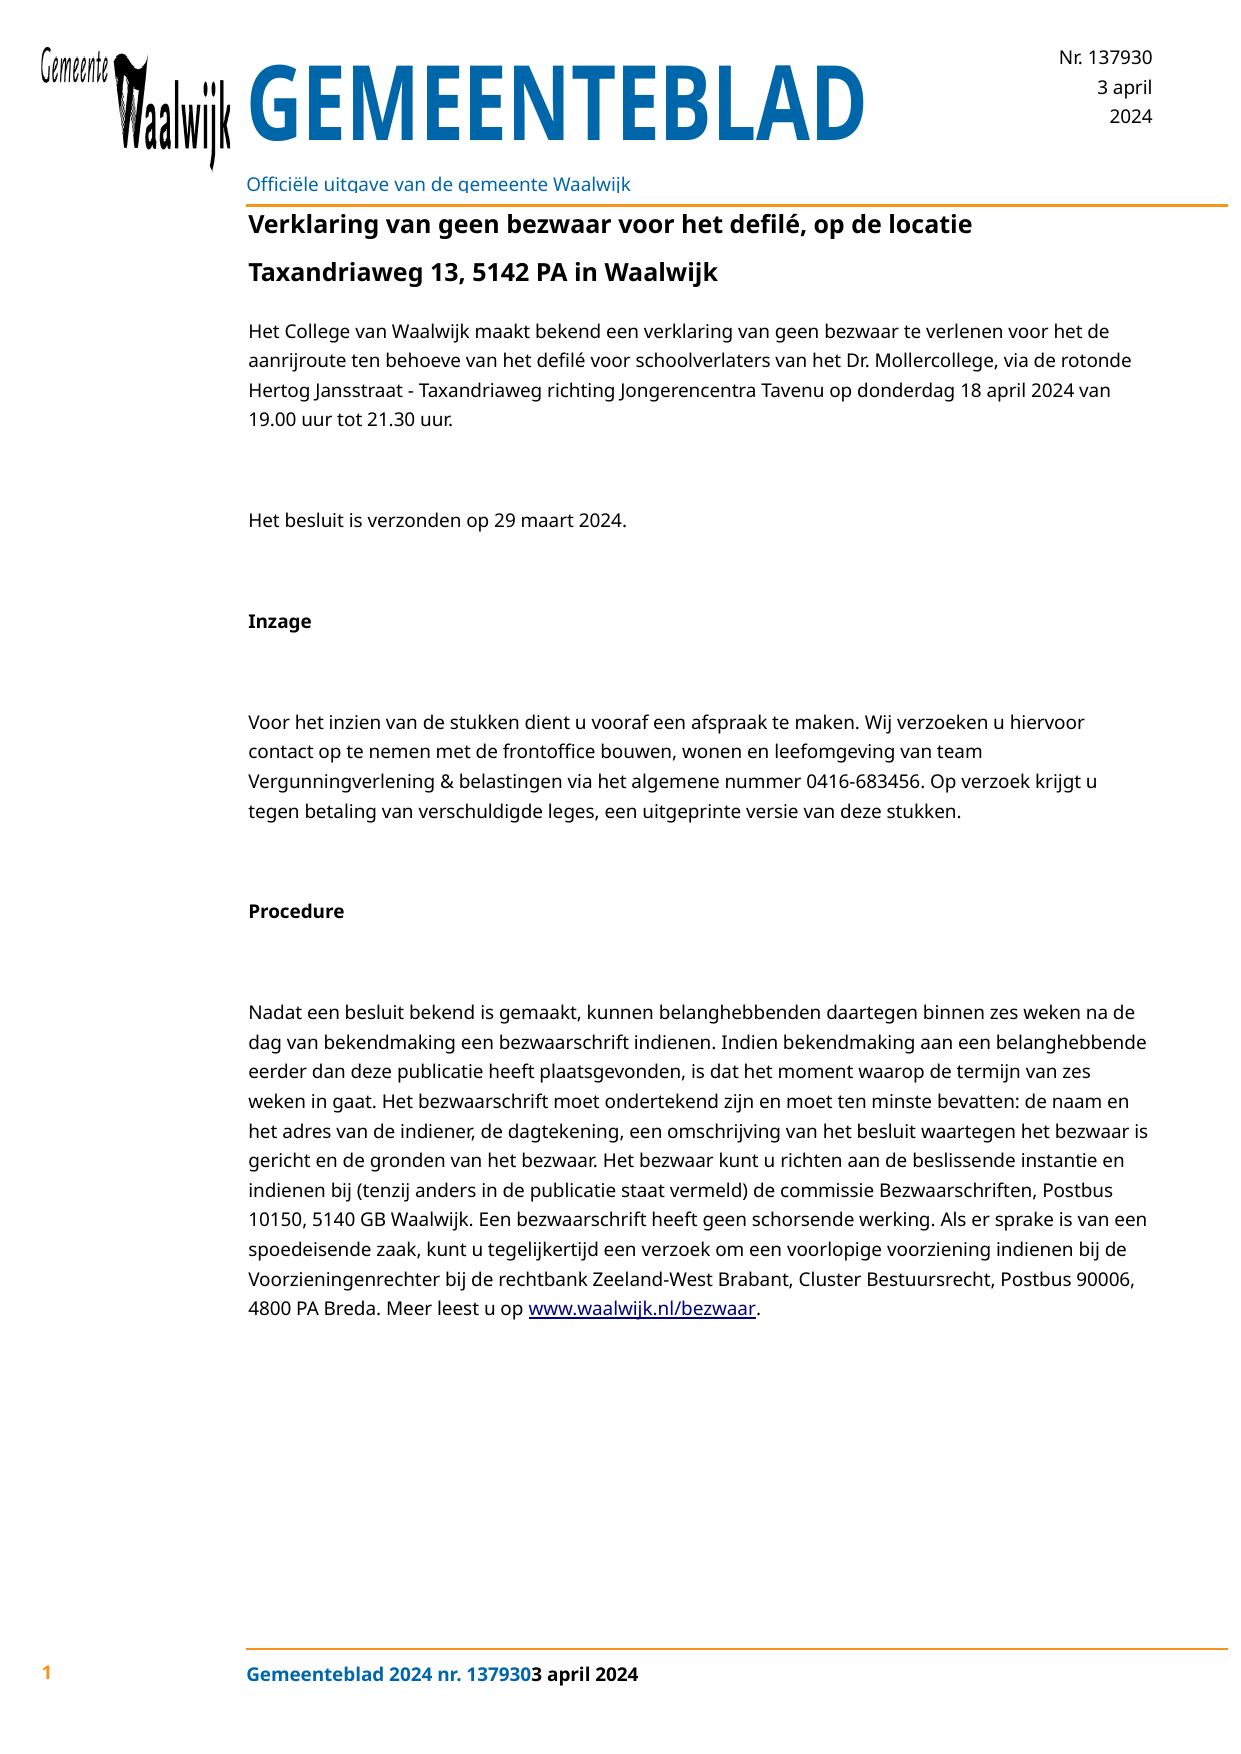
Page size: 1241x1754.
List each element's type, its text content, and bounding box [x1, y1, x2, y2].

text Het besluit is verzonden op 29 maart 2024. [248, 507, 1152, 533]
text Het College van Waalwijk maakt bekend een verklaring van geen bezwaar te verlenen voor het de aanrijroute ten behoeve van het defilé voor schoolverlaters van het Dr. Mollercollege, via de rotonde Hertog Jansstraat - Taxandriaweg richting Jongerencentra Tavenu op donderdag 18 april 2024 van 19.00 uur tot 21.30 uur. [248, 318, 1152, 432]
text Verklaring van geen bezwaar voor het defilé, op de locatie Taxandriaweg 13, 5142 PA in Waalwijk [248, 207, 1152, 288]
text Inzage [248, 608, 1152, 634]
text Voor het inzien van de stukken dient u vooraf een afspraak te maken. Wij verzoeken u hiervoor contact op te nemen met de frontoffice bouwen, wonen en leefomgeving van team Vergunningverlening & belastingen via het algemene nummer 0416-683456. Op verzoek krijgt u tegen betaling van verschuldigde leges, een uitgeprinte versie van deze stukken. [248, 709, 1152, 824]
text Procedure [248, 899, 1152, 924]
text Nadat een besluit bekend is gemaakt, kunnen belanghebbenden daartegen binnen zes weken na de dag van bekendmaking een bezwaarschrift indienen. Indien bekendmaking aan een belanghebbende eerder dan deze publicatie heeft plaatsgevonden, is dat het moment waarop de termijn van zes weken in gaat. Het bezwaarschrift moet ondertekend zijn en moet ten minste bevatten: de naam en het adres van de indiener, de dagtekening, een omschrijving van het besluit waartegen het bezwaar is gericht en de gronden van het bezwaar. Het bezwaar kunt u richten aan de beslissende instantie en indienen bij (tenzij anders in de publicatie staat vermeld) de commissie Bezwaarschriften, Postbus 10150, 5140 GB Waalwijk. Een bezwaarschrift heeft geen schorsende werking. Als er sprake is van een spoedeisende zaak, kunt u tegelijkertijd een verzoek om een voorlopige voorziening indienen bij de Voorzieningenrechter bij de rechtbank Zeeland-West Brabant, Cluster Bestuursrecht, Postbus 90006, 4800 PA Breda. Meer leest u op www.waalwijk.nl/bezwaar. [248, 999, 1152, 1321]
picture [41, 47, 231, 172]
